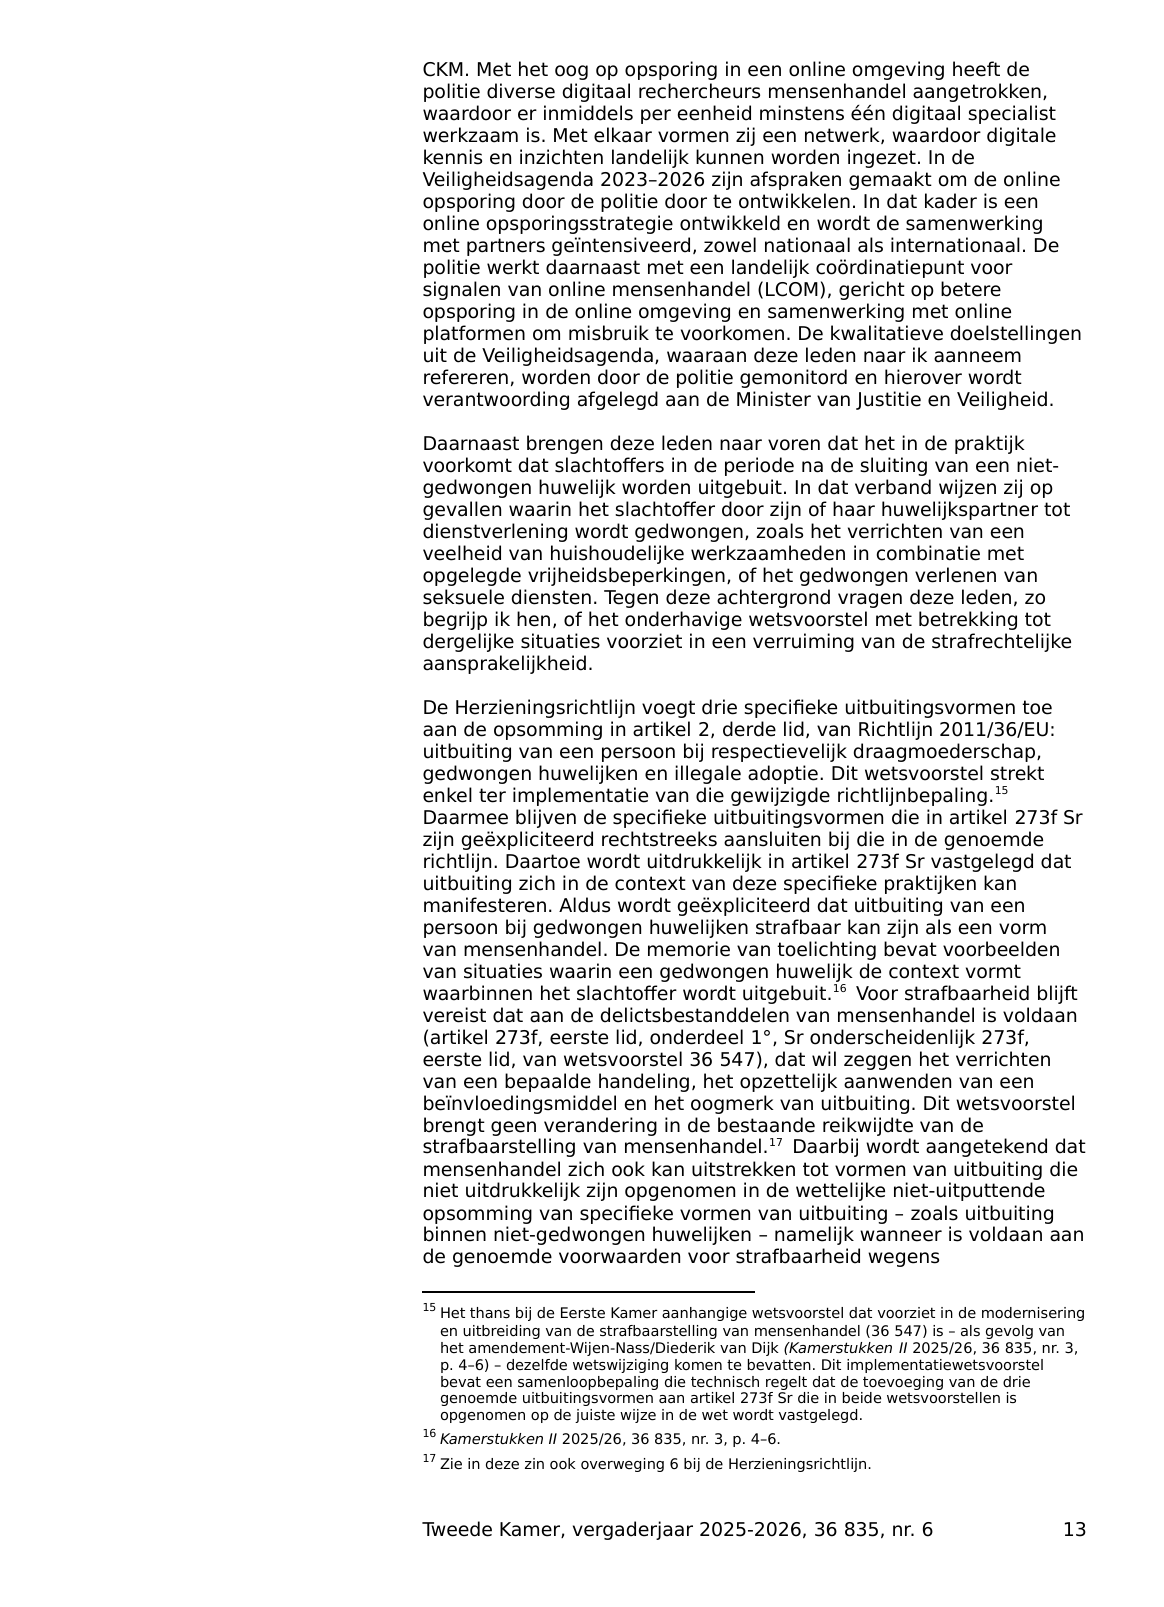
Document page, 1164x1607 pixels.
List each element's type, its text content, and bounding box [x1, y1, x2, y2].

text Daarnaast brengen deze leden naar voren dat het in de praktijk voorkomt dat slachtoffers in de periode na de sluiting van een niet-gedwongen huwelijk worden uitgebuit. In dat verband wijzen zij op gevallen waarin het slachtoffer door zijn of haar huwelijkspartner tot dienstverlening wordt gedwongen, zoals het verrichten van een veelheid van huishoudelijke werkzaamheden in combinatie met opgelegde vrijheidsbeperkingen, of het gedwongen verlenen van seksuele diensten. Tegen deze achtergrond vragen deze leden, zo begrijp ik hen, of het onderhavige wetsvoorstel met betrekking tot dergelijke situaties voorziet in een verruiming van de strafrechtelijke aansprakelijkheid. [422, 433, 1087, 675]
text Kamerstukken II 2025/26, 36 835, nr. 3, p. 4–6. [422, 1427, 1087, 1449]
text Zie in deze zin ook overweging 6 bij de Herzieningsrichtlijn. [422, 1452, 1087, 1474]
text Het thans bij de Eerste Kamer aanhangige wetsvoorstel dat voorziet in de modernisering en uitbreiding van de strafbaarstelling van mensenhandel (36 547) is – als gevolg van het amendement-Wijen-Nass/Diederik van Dijk (Kamerstukken II 2025/26, 36 835, nr. 3, p. 4–6) – dezelfde wetswijziging komen te bevatten. Dit implementatiewetsvoorstel bevat een samenloopbepaling die technisch regelt dat de toevoeging van de drie genoemde uitbuitingsvormen aan artikel 273f Sr die in beide wetsvoorstellen is opgenomen op de juiste wijze in de wet wordt vastgelegd. [422, 1301, 1087, 1424]
text CKM. Met het oog op opsporing in een online omgeving heeft de politie diverse digitaal rechercheurs mensenhandel aangetrokken, waardoor er inmiddels per eenheid minstens één digitaal specialist werkzaam is. Met elkaar vormen zij een netwerk, waardoor digitale kennis en inzichten landelijk kunnen worden ingezet. In de Veiligheidsagenda 2023–2026 zijn afspraken gemaakt om de online opsporing door de politie door te ontwikkelen. In dat kader is een online opsporingsstrategie ontwikkeld en wordt de samenwerking met partners geïntensiveerd, zowel nationaal als internationaal. De politie werkt daarnaast met een landelijk coördinatiepunt voor signalen van online mensenhandel (LCOM), gericht op betere opsporing in de online omgeving en samenwerking met online platformen om misbruik te voorkomen. De kwalitatieve doelstellingen uit de Veiligheidsagenda, waaraan deze leden naar ik aanneem refereren, worden door de politie gemonitord en hierover wordt verantwoording afgelegd aan de Minister van Justitie en Veiligheid. [422, 59, 1087, 411]
text De Herzieningsrichtlijn voegt drie specifieke uitbuitingsvormen toe aan de opsomming in artikel 2, derde lid, van Richtlijn 2011/36/EU: uitbuiting van een persoon bij respectievelijk draagmoederschap, gedwongen huwelijken en illegale adoptie. Dit wetsvoorstel strekt enkel ter implementatie van die gewijzigde richtlijnbepaling. Daarmee blijven de specifieke uitbuitingsvormen die in artikel 273f Sr zijn geëxpliciteerd rechtstreeks aansluiten bij die in de genoemde richtlijn. Daartoe wordt uitdrukkelijk in artikel 273f Sr vastgelegd dat uitbuiting zich in de context van deze specifieke praktijken kan manifesteren. Aldus wordt geëxpliciteerd dat uitbuiting van een persoon bij gedwongen huwelijken strafbaar kan zijn als een vorm van mensenhandel. De memorie van toelichting bevat voorbeelden van situaties waarin een gedwongen huwelijk de context vormt waarbinnen het slachtoffer wordt uitgebuit. Voor strafbaarheid blijft vereist dat aan de delictsbestanddelen van mensenhandel is voldaan (artikel 273f, eerste lid, onderdeel 1°, Sr onderscheidenlijk 273f, eerste lid, van wetsvoorstel 36 547), dat wil zeggen het verrichten van een bepaalde handeling, het opzettelijk aanwenden van een beïnvloedingsmiddel en het oogmerk van uitbuiting. Dit wetsvoorstel brengt geen verandering in de bestaande reikwijdte van de strafbaarstelling van mensenhandel. Daarbij wordt aangetekend dat mensenhandel zich ook kan uitstrekken tot vormen van uitbuiting die niet uitdrukkelijk zijn opgenomen in de wettelijke niet-uitputtende opsomming van specifieke vormen van uitbuiting – zoals uitbuiting binnen niet-gedwongen huwelijken – namelijk wanneer is voldaan aan de genoemde voorwaarden voor strafbaarheid wegens [422, 697, 1087, 1268]
